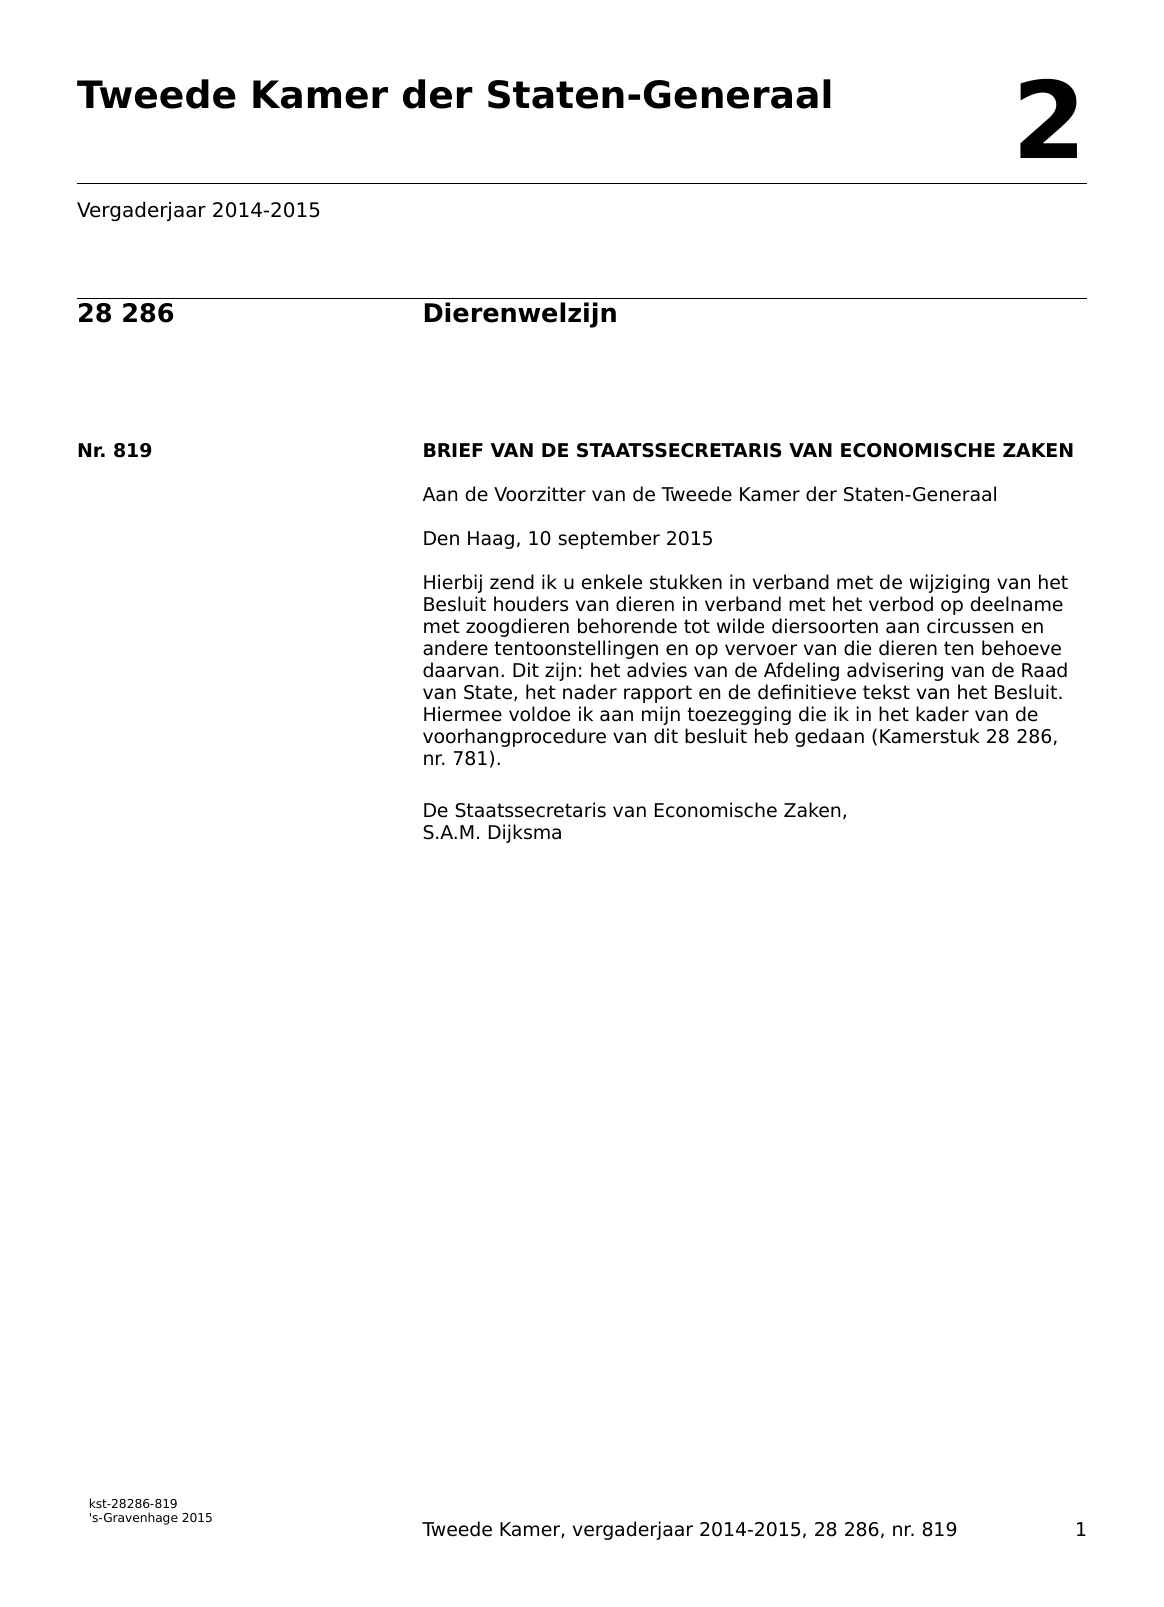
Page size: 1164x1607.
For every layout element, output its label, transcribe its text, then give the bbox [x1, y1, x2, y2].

table_header Tweede Kamer der Staten-Generaal [77, 59, 886, 183]
text Den Haag, 10 september 2015 [422, 528, 1087, 550]
table_cell Vergaderjaar 2014-2015 [77, 184, 1087, 298]
text 's-Gravenhage 2015 [88, 1511, 323, 1525]
text Hierbij zend ik u enkele stukken in verband met de wijziging van het Besluit houders van dieren in verband met het verbod op deelname met zoogdieren behorende tot wilde diersoorten aan circussen en andere tentoonstellingen en op vervoer van die dieren ten behoeve daarvan. Dit zijn: het advies van de Afdeling advisering van de Raad van State, het nader rapport en de definitieve tekst van het Besluit. Hiermee voldoe ik aan mijn toezegging die ik in het kader van de voorhangprocedure van dit besluit heb gedaan (Kamerstuk 28 286, nr. 781). [422, 572, 1087, 770]
subtitle 28 286 Dierenwelzijn [77, 299, 1087, 329]
text De Staatssecretaris van Economische Zaken, S.A.M. Dijksma [422, 800, 1087, 844]
table_header 2 [886, 59, 1087, 183]
text Aan de Voorzitter van de Tweede Kamer der Staten-Generaal [422, 484, 1087, 506]
text kst-28286-819 [88, 1497, 323, 1511]
subtitle Nr. 819 BRIEF VAN DE STAATSSECRETARIS VAN ECONOMISCHE ZAKEN [77, 440, 1087, 462]
